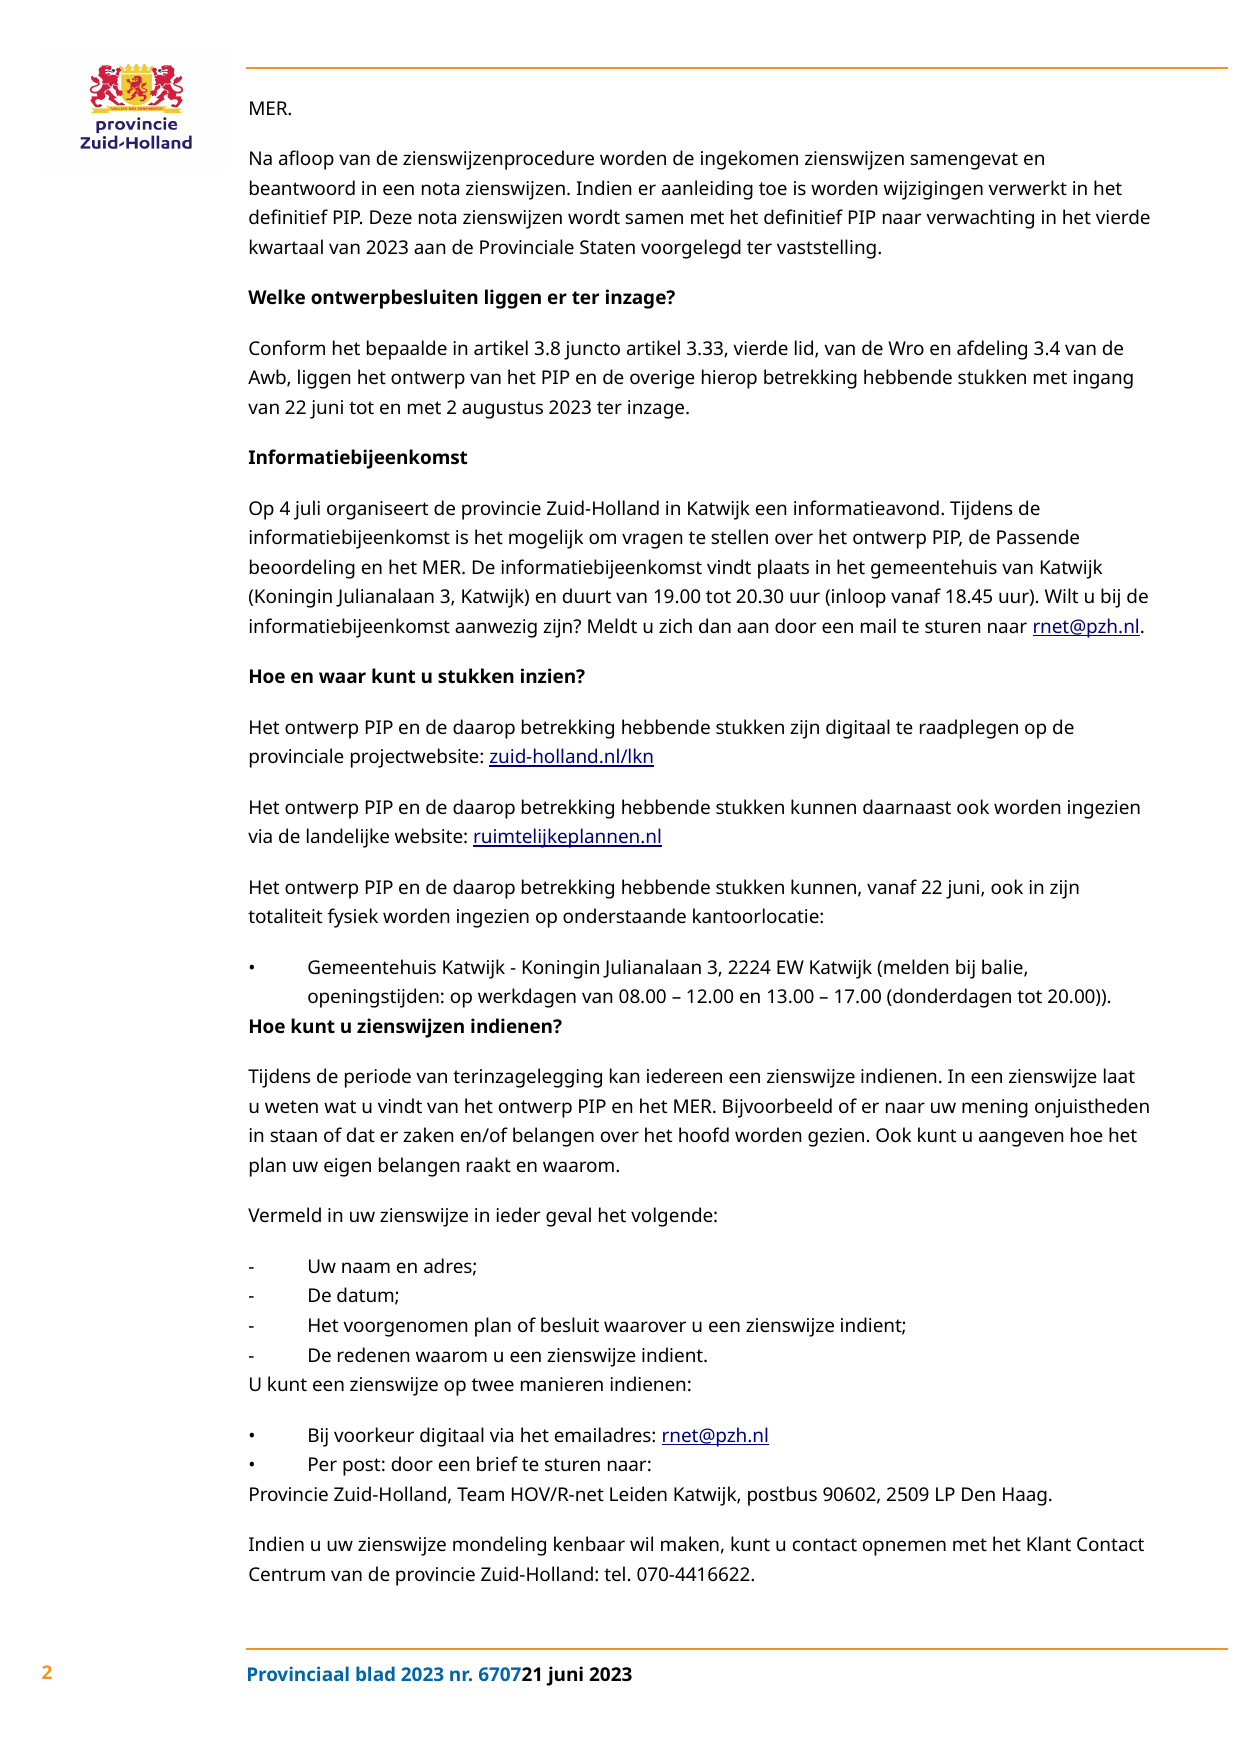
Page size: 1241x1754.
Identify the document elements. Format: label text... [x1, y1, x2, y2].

list De redenen waarom u een zienswijze indient. [248, 1342, 1152, 1368]
text Het ontwerp PIP en de daarop betrekking hebbende stukken zijn digitaal te raadplegen op de provinciale projectwebsite: zuid-holland.nl/lkn [248, 714, 1152, 769]
text Provincie Zuid-Holland, Team HOV/R-net Leiden Katwijk, postbus 90602, 2509 LP Den Haag. [248, 1481, 1152, 1507]
text Informatiebijeenkomst [248, 444, 1152, 470]
text Hoe kunt u zienswijzen indienen? [248, 1013, 1152, 1039]
text U kunt een zienswijze op twee manieren indienen: [248, 1371, 1152, 1397]
text Na afloop van de zienswijzenprocedure worden de ingekomen zienswijzen samengevat en beantwoord in een nota zienswijzen. Indien er aanleiding toe is worden wijzigingen verwerkt in het definitief PIP. Deze nota zienswijzen wordt samen met het definitief PIP naar verwachting in het vierde kwartaal van 2023 aan de Provinciale Staten voorgelegd ter vaststelling. [248, 145, 1152, 260]
text Conform het bepaalde in artikel 3.8 juncto artikel 3.33, vierde lid, van de Wro en afdeling 3.4 van de Awb, liggen het ontwerp van het PIP en de overige hierop betrekking hebbende stukken met ingang van 22 juni tot en met 2 augustus 2023 ter inzage. [248, 335, 1152, 420]
list Per post: door een brief te sturen naar: [248, 1451, 1152, 1477]
text Hoe en waar kunt u stukken inzien? [248, 663, 1152, 689]
text Vermeld in uw zienswijze in ieder geval het volgende: [248, 1203, 1152, 1228]
text Welke ontwerpbesluiten liggen er ter inzage? [248, 284, 1152, 310]
text Op 4 juli organiseert de provincie Zuid-Holland in Katwijk een informatieavond. Tijdens de informatiebijeenkomst is het mogelijk om vragen te stellen over het ontwerp PIP, de Passende beoordeling en het MER. De informatiebijeenkomst vindt plaats in het gemeentehuis van Katwijk (Koningin Julianalaan 3, Katwijk) en duurt van 19.00 tot 20.30 uur (inloop vanaf 18.45 uur). Wilt u bij de informatiebijeenkomst aanwezig zijn? Meldt u zich dan aan door een mail te sturen naar rnet@pzh.nl. [248, 495, 1152, 639]
text Het ontwerp PIP en de daarop betrekking hebbende stukken kunnen daarnaast ook worden ingezien via de landelijke website: ruimtelijkeplannen.nl [248, 794, 1152, 849]
list Bij voorkeur digitaal via het emailadres: rnet@pzh.nl [248, 1422, 1152, 1448]
text Indien u uw zienswijze mondeling kenbaar wil maken, kunt u contact opnemen met het Klant Contact Centrum van de provincie Zuid-Holland: tel. 070-4416622. [248, 1531, 1152, 1587]
list Uw naam en adres; [248, 1253, 1152, 1279]
list De datum; [248, 1283, 1152, 1308]
text MER. [248, 95, 1152, 121]
list Gemeentehuis Katwijk - Koningin Julianalaan 3, 2224 EW Katwijk (melden bij balie, openingstijden: op werkdagen van 08.00 – 12.00 en 13.00 – 17.00 (donderdagen tot 20.00)). [248, 954, 1152, 1009]
text Tijdens de periode van terinzagelegging kan iedereen een zienswijze indienen. In een zienswijze laat u weten wat u vindt van het ontwerp PIP en het MER. Bijvoorbeeld of er naar uw mening onjuistheden in staan of dat er zaken en/of belangen over het hoofd worden gezien. Ook kunt u aangeven hoe het plan uw eigen belangen raakt en waarom. [248, 1063, 1152, 1178]
list Het voorgenomen plan of besluit waarover u een zienswijze indient; [248, 1312, 1152, 1338]
picture [41, 47, 231, 172]
text Het ontwerp PIP en de daarop betrekking hebbende stukken kunnen, vanaf 22 juni, ook in zijn totaliteit fysiek worden ingezien op onderstaande kantoorlocatie: [248, 874, 1152, 929]
